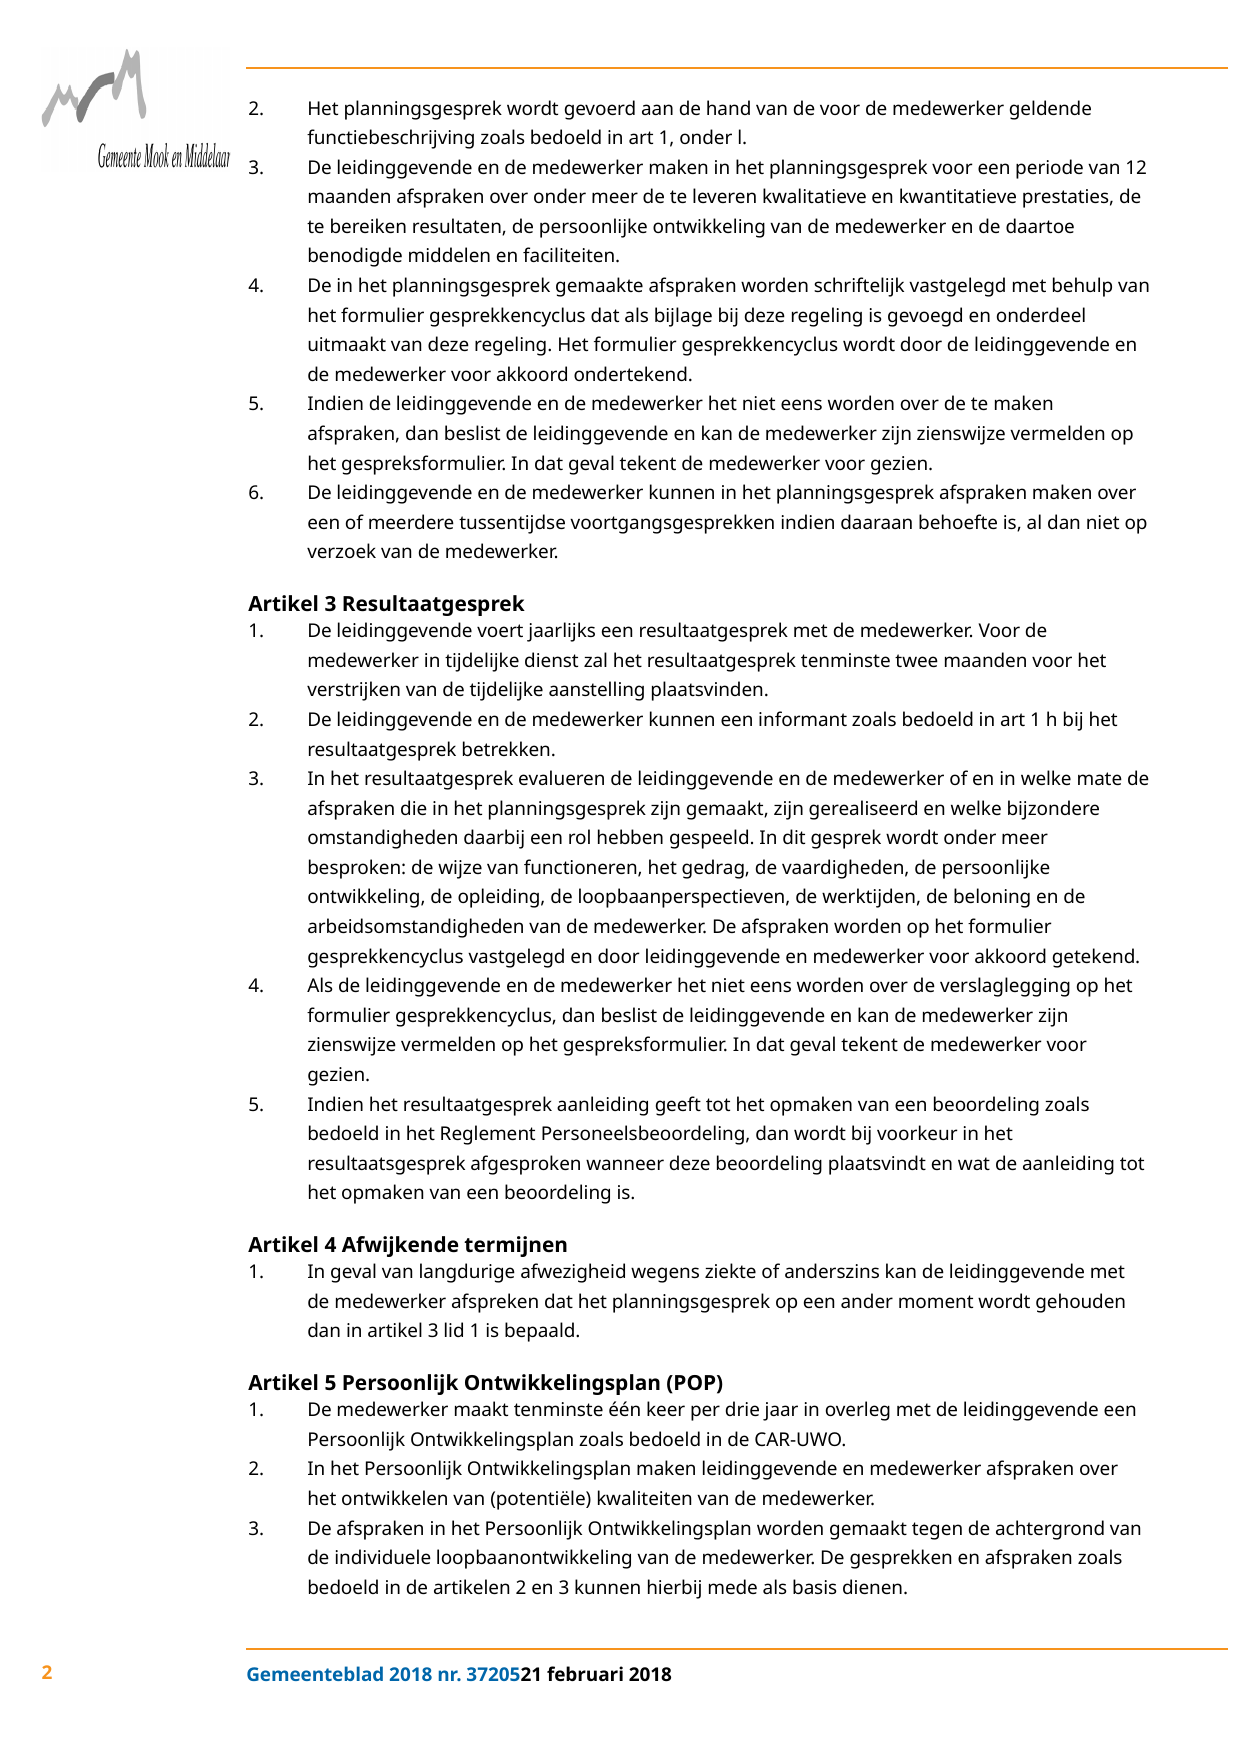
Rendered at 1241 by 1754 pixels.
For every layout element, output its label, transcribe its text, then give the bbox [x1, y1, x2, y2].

list De leidinggevende en de medewerker maken in het planningsgesprek voor een periode van 12 maanden afspraken over onder meer de te leveren kwalitatieve en kwantitatieve prestaties, de te bereiken resultaten, de persoonlijke ontwikkeling van de medewerker en de daartoe benodigde middelen en faciliteiten. [248, 154, 1152, 268]
list In geval van langdurige afwezigheid wegens ziekte of anderszins kan de leidinggevende met de medewerker afspreken dat het planningsgesprek op een ander moment wordt gehouden dan in artikel 3 lid 1 is bepaald. [248, 1258, 1152, 1343]
text Artikel 4 Afwijkende termijnen [248, 1230, 1152, 1258]
list De leidinggevende voert jaarlijks een resultaatgesprek met de medewerker. Voor de medewerker in tijdelijke dienst zal het resultaatgesprek tenminste twee maanden voor het verstrijken van de tijdelijke aanstelling plaatsvinden. [248, 617, 1152, 702]
list De afspraken in het Persoonlijk Ontwikkelingsplan worden gemaakt tegen de achtergrond van de individuele loopbaanontwikkeling van de medewerker. De gesprekken en afspraken zoals bedoeld in de artikelen 2 en 3 kunnen hierbij mede als basis dienen. [248, 1515, 1152, 1599]
picture [41, 47, 231, 172]
list Als de leidinggevende en de medewerker het niet eens worden over de verslaglegging op het formulier gesprekkencyclus, dan beslist de leidinggevende en kan de medewerker zijn zienswijze vermelden op het gespreksformulier. In dat geval tekent de medewerker voor gezien. [248, 972, 1152, 1087]
list De medewerker maakt tenminste één keer per drie jaar in overleg met de leidinggevende een Persoonlijk Ontwikkelingsplan zoals bedoeld in de CAR-UWO. [248, 1396, 1152, 1452]
list Indien het resultaatgesprek aanleiding geeft tot het opmaken van een beoordeling zoals bedoeld in het Reglement Personeelsbeoordeling, dan wordt bij voorkeur in het resultaatsgesprek afgesproken wanneer deze beoordeling plaatsvindt en wat de aanleiding tot het opmaken van een beoordeling is. [248, 1091, 1152, 1205]
list In het Persoonlijk Ontwikkelingsplan maken leidinggevende en medewerker afspraken over het ontwikkelen van (potentiële) kwaliteiten van de medewerker. [248, 1456, 1152, 1511]
text Artikel 5 Persoonlijk Ontwikkelingsplan (POP) [248, 1368, 1152, 1396]
list In het resultaatgesprek evalueren de leidinggevende en de medewerker of en in welke mate de afspraken die in het planningsgesprek zijn gemaakt, zijn gerealiseerd en welke bijzondere omstandigheden daarbij een rol hebben gespeeld. In dit gesprek wordt onder meer besproken: de wijze van functioneren, het gedrag, de vaardigheden, de persoonlijke ontwikkeling, de opleiding, de loopbaanperspectieven, de werktijden, de beloning en de arbeidsomstandigheden van de medewerker. De afspraken worden op het formulier gesprekkencyclus vastgelegd en door leidinggevende en medewerker voor akkoord getekend. [248, 765, 1152, 968]
list De leidinggevende en de medewerker kunnen een informant zoals bedoeld in art 1 h bij het resultaatgesprek betrekken. [248, 706, 1152, 761]
list De leidinggevende en de medewerker kunnen in het planningsgesprek afspraken maken over een of meerdere tussentijdse voortgangsgesprekken indien daaraan behoefte is, al dan niet op verzoek van de medewerker. [248, 479, 1152, 564]
list Indien de leidinggevende en de medewerker het niet eens worden over de te maken afspraken, dan beslist de leidinggevende en kan de medewerker zijn zienswijze vermelden op het gespreksformulier. In dat geval tekent de medewerker voor gezien. [248, 391, 1152, 476]
text Artikel 3 Resultaatgesprek [248, 589, 1152, 617]
list De in het planningsgesprek gemaakte afspraken worden schriftelijk vastgelegd met behulp van het formulier gesprekkencyclus dat als bijlage bij deze regeling is gevoegd en onderdeel uitmaakt van deze regeling. Het formulier gesprekkencyclus wordt door de leidinggevende en de medewerker voor akkoord ondertekend. [248, 272, 1152, 387]
list Het planningsgesprek wordt gevoerd aan de hand van de voor de medewerker geldende functiebeschrijving zoals bedoeld in art 1, onder l. [248, 95, 1152, 150]
